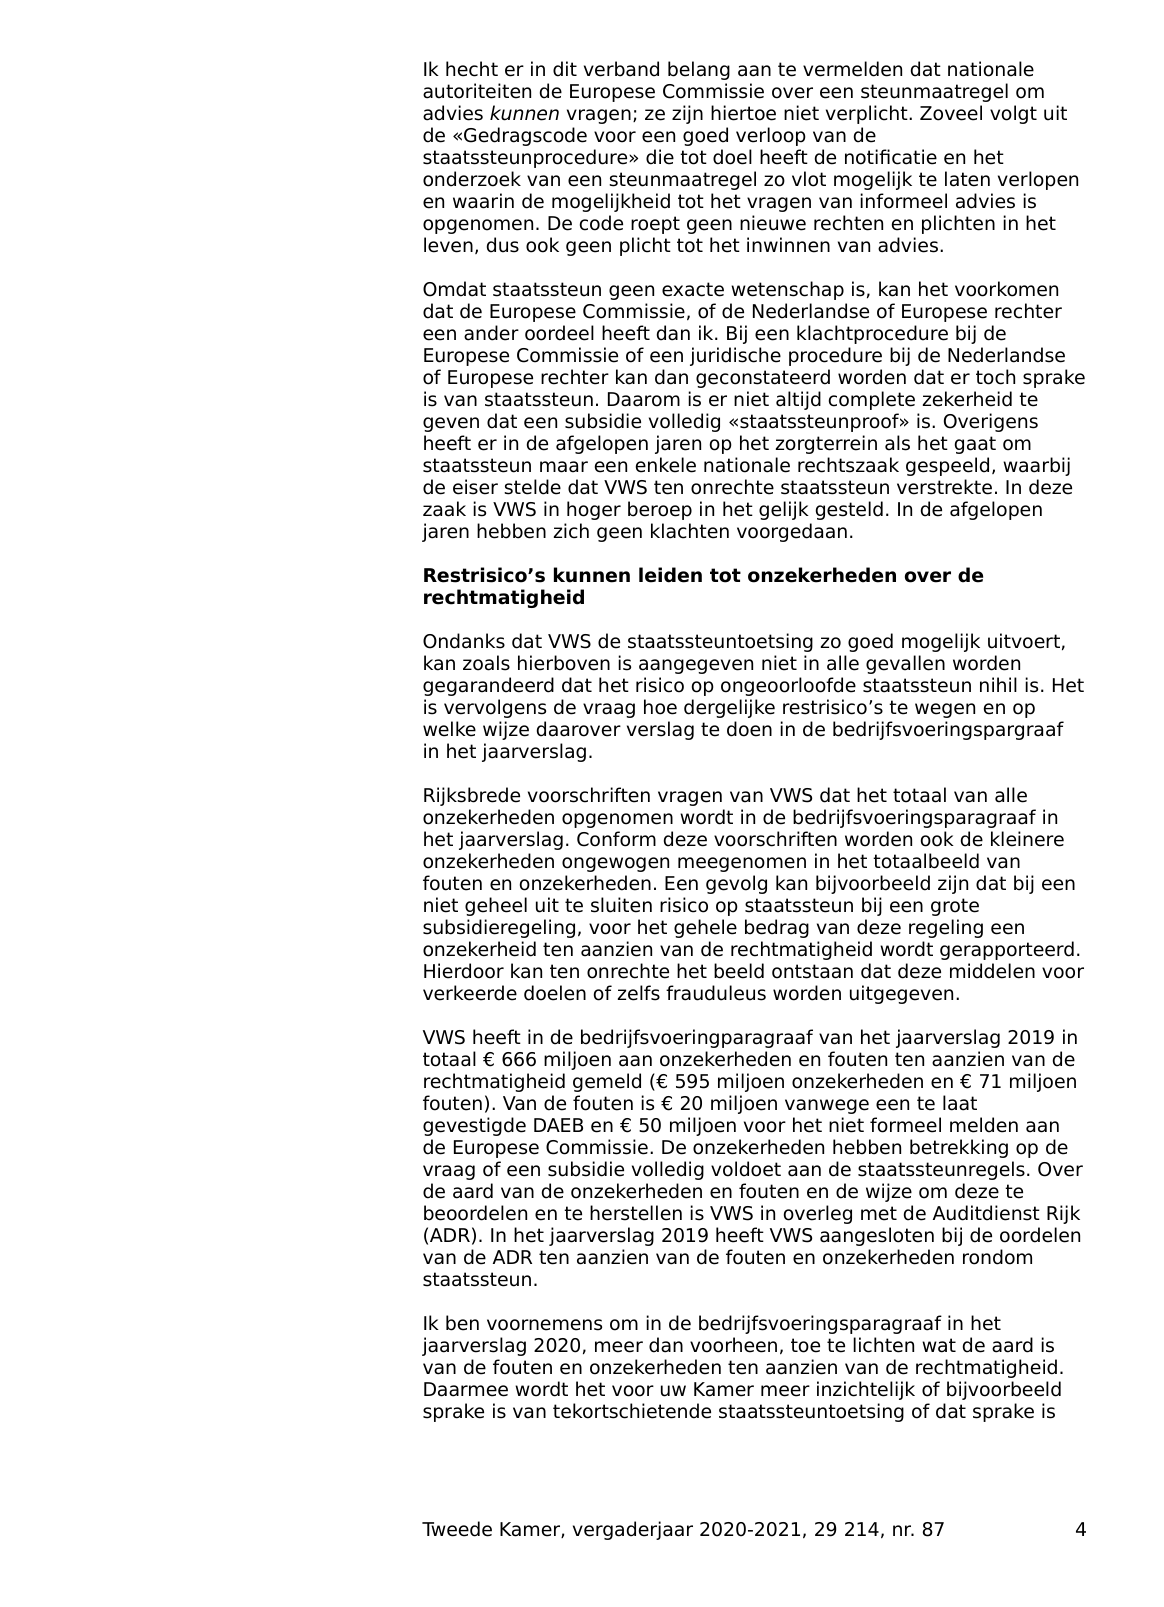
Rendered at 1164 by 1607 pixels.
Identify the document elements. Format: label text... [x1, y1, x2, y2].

text Ondanks dat VWS de staatssteuntoetsing zo goed mogelijk uitvoert, kan zoals hierboven is aangegeven niet in alle gevallen worden gegarandeerd dat het risico op ongeoorloofde staatssteun nihil is. Het is vervolgens de vraag hoe dergelijke restrisico’s te wegen en op welke wijze daarover verslag te doen in de bedrijfsvoeringspargraaf in het jaarverslag. [422, 631, 1087, 763]
subtitle Restrisico’s kunnen leiden tot onzekerheden over de rechtmatigheid [422, 565, 1087, 609]
text VWS heeft in de bedrijfsvoeringparagraaf van het jaarverslag 2019 in totaal € 666 miljoen aan onzekerheden en fouten ten aanzien van de rechtmatigheid gemeld (€ 595 miljoen onzekerheden en € 71 miljoen fouten). Van de fouten is € 20 miljoen vanwege een te laat gevestigde DAEB en € 50 miljoen voor het niet formeel melden aan de Europese Commissie. De onzekerheden hebben betrekking op de vraag of een subsidie volledig voldoet aan de staatssteunregels. Over de aard van de onzekerheden en fouten en de wijze om deze te beoordelen en te herstellen is VWS in overleg met de Auditdienst Rijk (ADR). In het jaarverslag 2019 heeft VWS aangesloten bij de oordelen van de ADR ten aanzien van de fouten en onzekerheden rondom staatssteun. [422, 1027, 1087, 1291]
text Omdat staatssteun geen exacte wetenschap is, kan het voorkomen dat de Europese Commissie, of de Nederlandse of Europese rechter een ander oordeel heeft dan ik. Bij een klachtprocedure bij de Europese Commissie of een juridische procedure bij de Nederlandse of Europese rechter kan dan geconstateerd worden dat er toch sprake is van staatssteun. Daarom is er niet altijd complete zekerheid te geven dat een subsidie volledig «staatssteunproof» is. Overigens heeft er in de afgelopen jaren op het zorgterrein als het gaat om staatssteun maar een enkele nationale rechtszaak gespeeld, waarbij de eiser stelde dat VWS ten onrechte staatssteun verstrekte. In deze zaak is VWS in hoger beroep in het gelijk gesteld. In de afgelopen jaren hebben zich geen klachten voorgedaan. [422, 279, 1087, 543]
text Ik hecht er in dit verband belang aan te vermelden dat nationale autoriteiten de Europese Commissie over een steunmaatregel om advies kunnen vragen; ze zijn hiertoe niet verplicht. Zoveel volgt uit de «Gedragscode voor een goed verloop van de staatssteunprocedure» die tot doel heeft de notificatie en het onderzoek van een steunmaatregel zo vlot mogelijk te laten verlopen en waarin de mogelijkheid tot het vragen van informeel advies is opgenomen. De code roept geen nieuwe rechten en plichten in het leven, dus ook geen plicht tot het inwinnen van advies. [422, 59, 1087, 257]
text Rijksbrede voorschriften vragen van VWS dat het totaal van alle onzekerheden opgenomen wordt in de bedrijfsvoeringsparagraaf in het jaarverslag. Conform deze voorschriften worden ook de kleinere onzekerheden ongewogen meegenomen in het totaalbeeld van fouten en onzekerheden. Een gevolg kan bijvoorbeeld zijn dat bij een niet geheel uit te sluiten risico op staatssteun bij een grote subsidieregeling, voor het gehele bedrag van deze regeling een onzekerheid ten aanzien van de rechtmatigheid wordt gerapporteerd. Hierdoor kan ten onrechte het beeld ontstaan dat deze middelen voor verkeerde doelen of zelfs frauduleus worden uitgegeven. [422, 785, 1087, 1005]
text Ik ben voornemens om in de bedrijfsvoeringsparagraaf in het jaarverslag 2020, meer dan voorheen, toe te lichten wat de aard is van de fouten en onzekerheden ten aanzien van de rechtmatigheid. Daarmee wordt het voor uw Kamer meer inzichtelijk of bijvoorbeeld sprake is van tekortschietende staatssteuntoetsing of dat sprake is [422, 1313, 1087, 1423]
